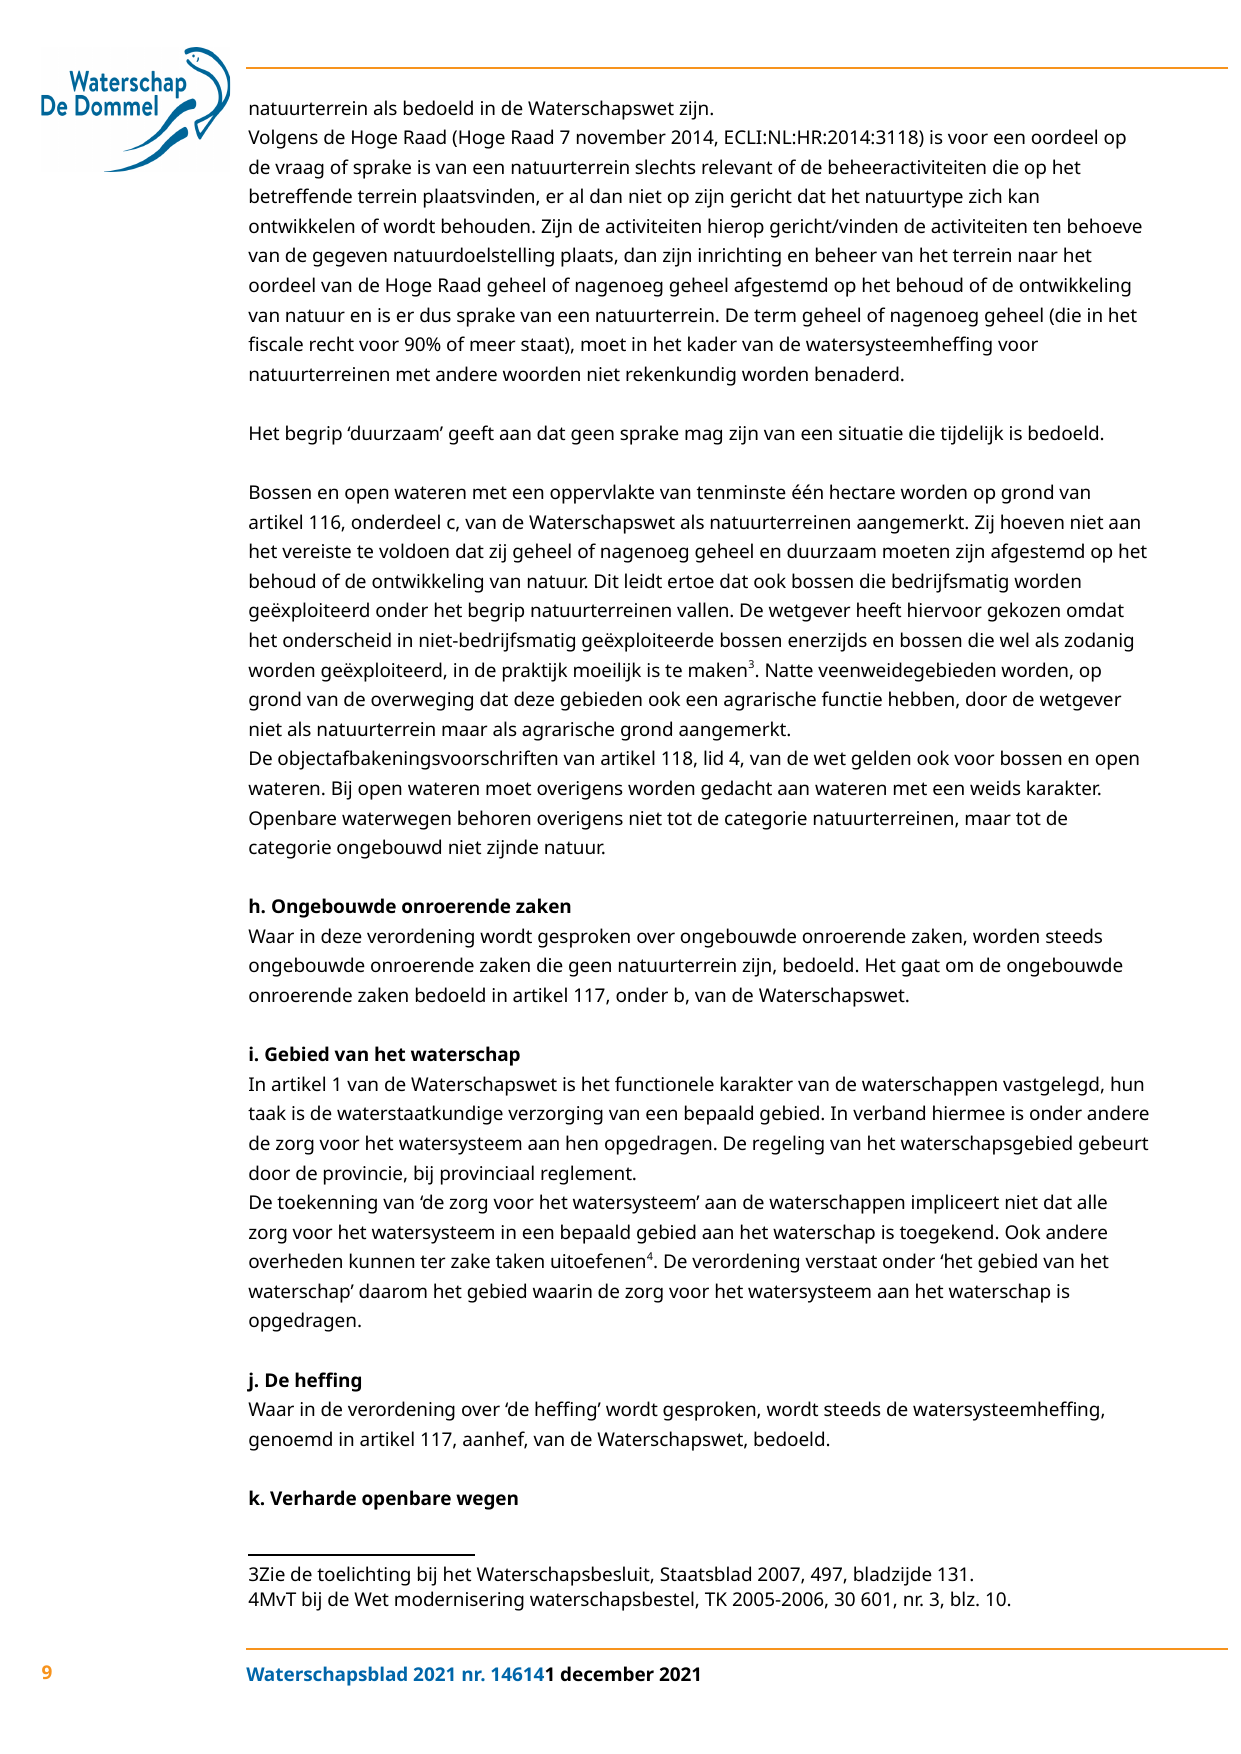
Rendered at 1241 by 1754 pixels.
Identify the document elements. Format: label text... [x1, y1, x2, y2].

text natuurterrein als bedoeld in de Waterschapswet zijn. [248, 95, 1152, 121]
picture [41, 47, 231, 172]
text De objectafbakeningsvoorschriften van artikel 118, lid 4, van de wet gelden ook voor bossen en open wateren. Bij open wateren moet overigens worden gedacht aan wateren met een weids karakter. Openbare waterwegen behoren overigens niet tot de categorie natuurterreinen, maar tot de categorie ongebouwd niet zijnde natuur. [248, 746, 1152, 860]
text k. Verharde openbare wegen [248, 1485, 1152, 1511]
text Het begrip ‘duurzaam’ geeft aan dat geen sprake mag zijn van een situatie die tijdelijk is bedoeld. [248, 420, 1152, 446]
text De toekenning van ‘de zorg voor het watersysteem’ aan de waterschappen impliceert niet dat alle zorg voor het watersysteem in een bepaald gebied aan het waterschap is toegekend. Ook andere overheden kunnen ter zake taken uitoefenen. De verordening verstaat onder ‘het gebied van het waterschap’ daarom het gebied waarin de zorg voor het watersysteem aan het waterschap is opgedragen. [248, 1189, 1152, 1333]
text Waar in deze verordening wordt gesproken over ongebouwde onroerende zaken, worden steeds ongebouwde onroerende zaken die geen natuurterrein zijn, bedoeld. Het gaat om de ongebouwde onroerende zaken bedoeld in artikel 117, onder b, van de Waterschapswet. [248, 923, 1152, 1008]
text In artikel 1 van de Waterschapswet is het functionele karakter van de waterschappen vastgelegd, hun taak is de waterstaatkundige verzorging van een bepaald gebied. In verband hiermee is onder andere de zorg voor het watersysteem aan hen opgedragen. De regeling van het waterschapsgebied gebeurt door de provincie, bij provinciaal reglement. [248, 1071, 1152, 1186]
text i. Gebied van het waterschap [248, 1041, 1152, 1067]
picture [45, 99, 51, 111]
text MvT bij de Wet modernisering waterschapsbestel, TK 2005-2006, 30 601, nr. 3, blz. 10. [248, 1586, 1152, 1612]
text j. De heffing [248, 1367, 1152, 1393]
text Bossen en open wateren met een oppervlakte van tenminste één hectare worden op grond van artikel 116, onderdeel c, van de Waterschapswet als natuurterreinen aangemerkt. Zij hoeven niet aan het vereiste te voldoen dat zij geheel of nagenoeg geheel en duurzaam moeten zijn afgestemd op het behoud of de ontwikkeling van natuur. Dit leidt ertoe dat ook bossen die bedrijfsmatig worden geëxploiteerd onder het begrip natuurterreinen vallen. De wetgever heeft hiervoor gekozen omdat het onderscheid in niet-bedrijfsmatig geëxploiteerde bossen enerzijds en bossen die wel als zodanig worden geëxploiteerd, in de praktijk moeilijk is te maken. Natte veenweidegebieden worden, op grond van de overweging dat deze gebieden ook een agrarische functie hebben, door de wetgever niet als natuurterrein maar als agrarische grond aangemerkt. [248, 479, 1152, 742]
picture [198, 118, 210, 131]
picture [204, 47, 231, 76]
text Waar in de verordening over ‘de heffing’ wordt gesproken, wordt steeds de watersysteemheffing, genoemd in artikel 117, aanhef, van de Waterschapswet, bedoeld. [248, 1396, 1152, 1452]
text Volgens de Hoge Raad (Hoge Raad 7 november 2014, ECLI:NL:HR:2014:3118) is voor een oordeel op de vraag of sprake is van een natuurterrein slechts relevant of de beheeractiviteiten die op het betreffende terrein plaatsvinden, er al dan niet op zijn gericht dat het natuurtype zich kan ontwikkelen of wordt behouden. Zijn de activiteiten hierop gericht/vinden de activiteiten ten behoeve van de gegeven natuurdoelstelling plaats, dan zijn inrichting en beheer van het terrein naar het oordeel van de Hoge Raad geheel of nagenoeg geheel afgestemd op het behoud of de ontwikkeling van natuur en is er dus sprake van een natuurterrein. De term geheel of nagenoeg geheel (die in het fiscale recht voor 90% of meer staat), moet in het kader van de watersysteemheffing voor natuurterreinen met andere woorden niet rekenkundig worden benaderd. [248, 124, 1152, 387]
text h. Ongebouwde onroerende zaken [248, 893, 1152, 919]
text Zie de toelichting bij het Waterschapsbesluit, Staatsblad 2007, 497, bladzijde 131. [248, 1561, 1152, 1586]
